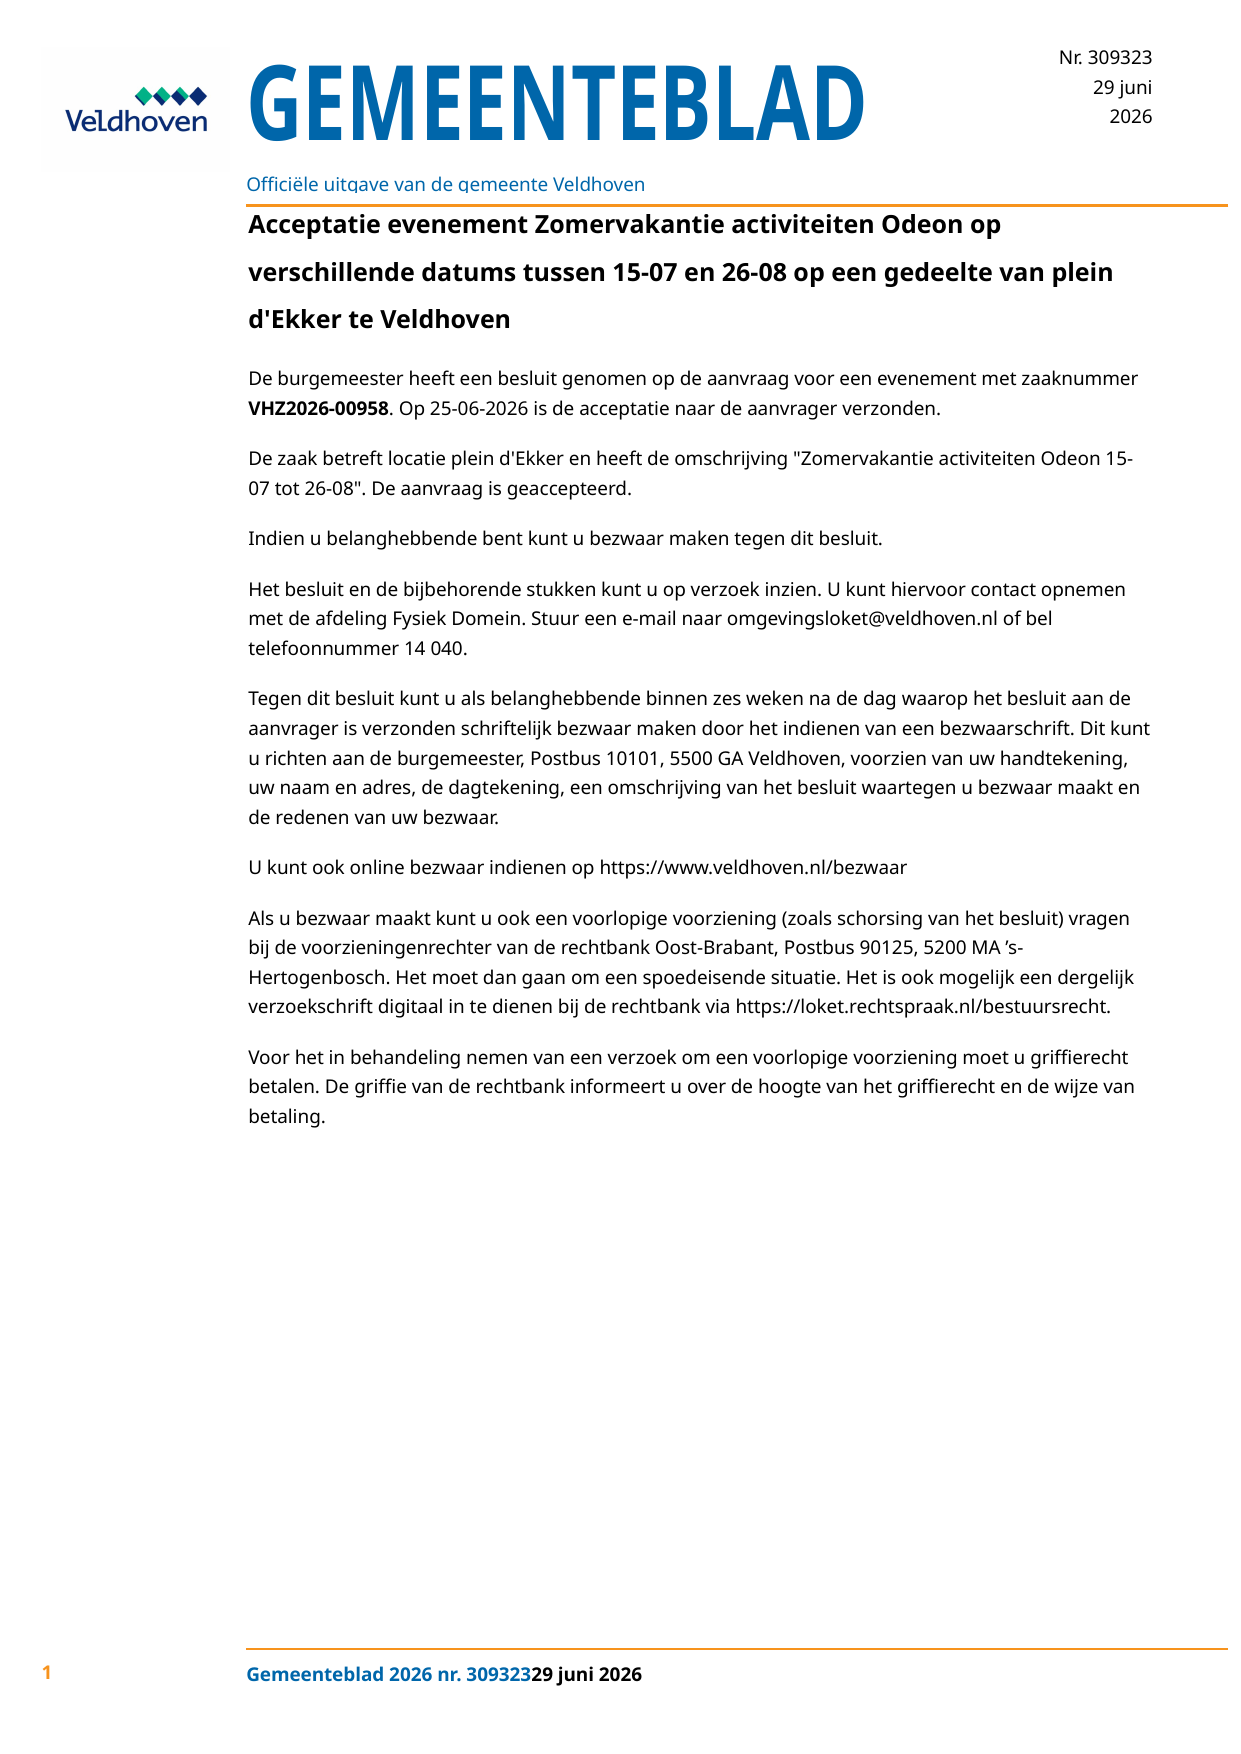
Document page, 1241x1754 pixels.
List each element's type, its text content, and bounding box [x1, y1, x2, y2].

picture [41, 47, 231, 172]
text De burgemeester heeft een besluit genomen op de aanvraag voor een evenement met zaaknummer VHZ2026-00958. Op 25-06-2026 is de acceptatie naar de aanvrager verzonden. [248, 366, 1152, 421]
text U kunt ook online bezwaar indienen op https://www.veldhoven.nl/bezwaar [248, 854, 1152, 880]
text De zaak betreft locatie plein d'Ekker en heeft de omschrijving "Zomervakantie activiteiten Odeon 15-07 tot 26-08". De aanvraag is geaccepteerd. [248, 446, 1152, 501]
text Tegen dit besluit kunt u als belanghebbende binnen zes weken na de dag waarop het besluit aan de aanvrager is verzonden schriftelijk bezwaar maken door het indienen van een bezwaarschrift. Dit kunt u richten aan de burgemeester, Postbus 10101, 5500 GA Veldhoven, voorzien van uw handtekening, uw naam en adres, de dagtekening, een omschrijving van het besluit waartegen u bezwaar maakt en de redenen van uw bezwaar. [248, 686, 1152, 829]
text Voor het in behandeling nemen van een verzoek om een voorlopige voorziening moet u griffierecht betalen. De griffie van de rechtbank informeert u over de hoogte van het griffierecht en de wijze van betaling. [248, 1044, 1152, 1129]
text Als u bezwaar maakt kunt u ook een voorlopige voorziening (zoals schorsing van het besluit) vragen bij de voorzieningenrechter van de rechtbank Oost-Brabant, Postbus 90125, 5200 MA ’s-Hertogenbosch. Het moet dan gaan om een spoedeisende situatie. Het is ook mogelijk een dergelijk verzoekschrift digitaal in te dienen bij de rechtbank via https://loket.rechtspraak.nl/bestuursrecht. [248, 905, 1152, 1019]
text Indien u belanghebbende bent kunt u bezwaar maken tegen dit besluit. [248, 526, 1152, 551]
text Acceptatie evenement Zomervakantie activiteiten Odeon op verschillende datums tussen 15-07 en 26-08 op een gedeelte van plein d'Ekker te Veldhoven [248, 207, 1152, 336]
text Het besluit en de bijbehorende stukken kunt u op verzoek inzien. U kunt hiervoor contact opnemen met de afdeling Fysiek Domein. Stuur een e-mail naar omgevingsloket@veldhoven.nl of bel telefoonnummer 14 040. [248, 576, 1152, 661]
